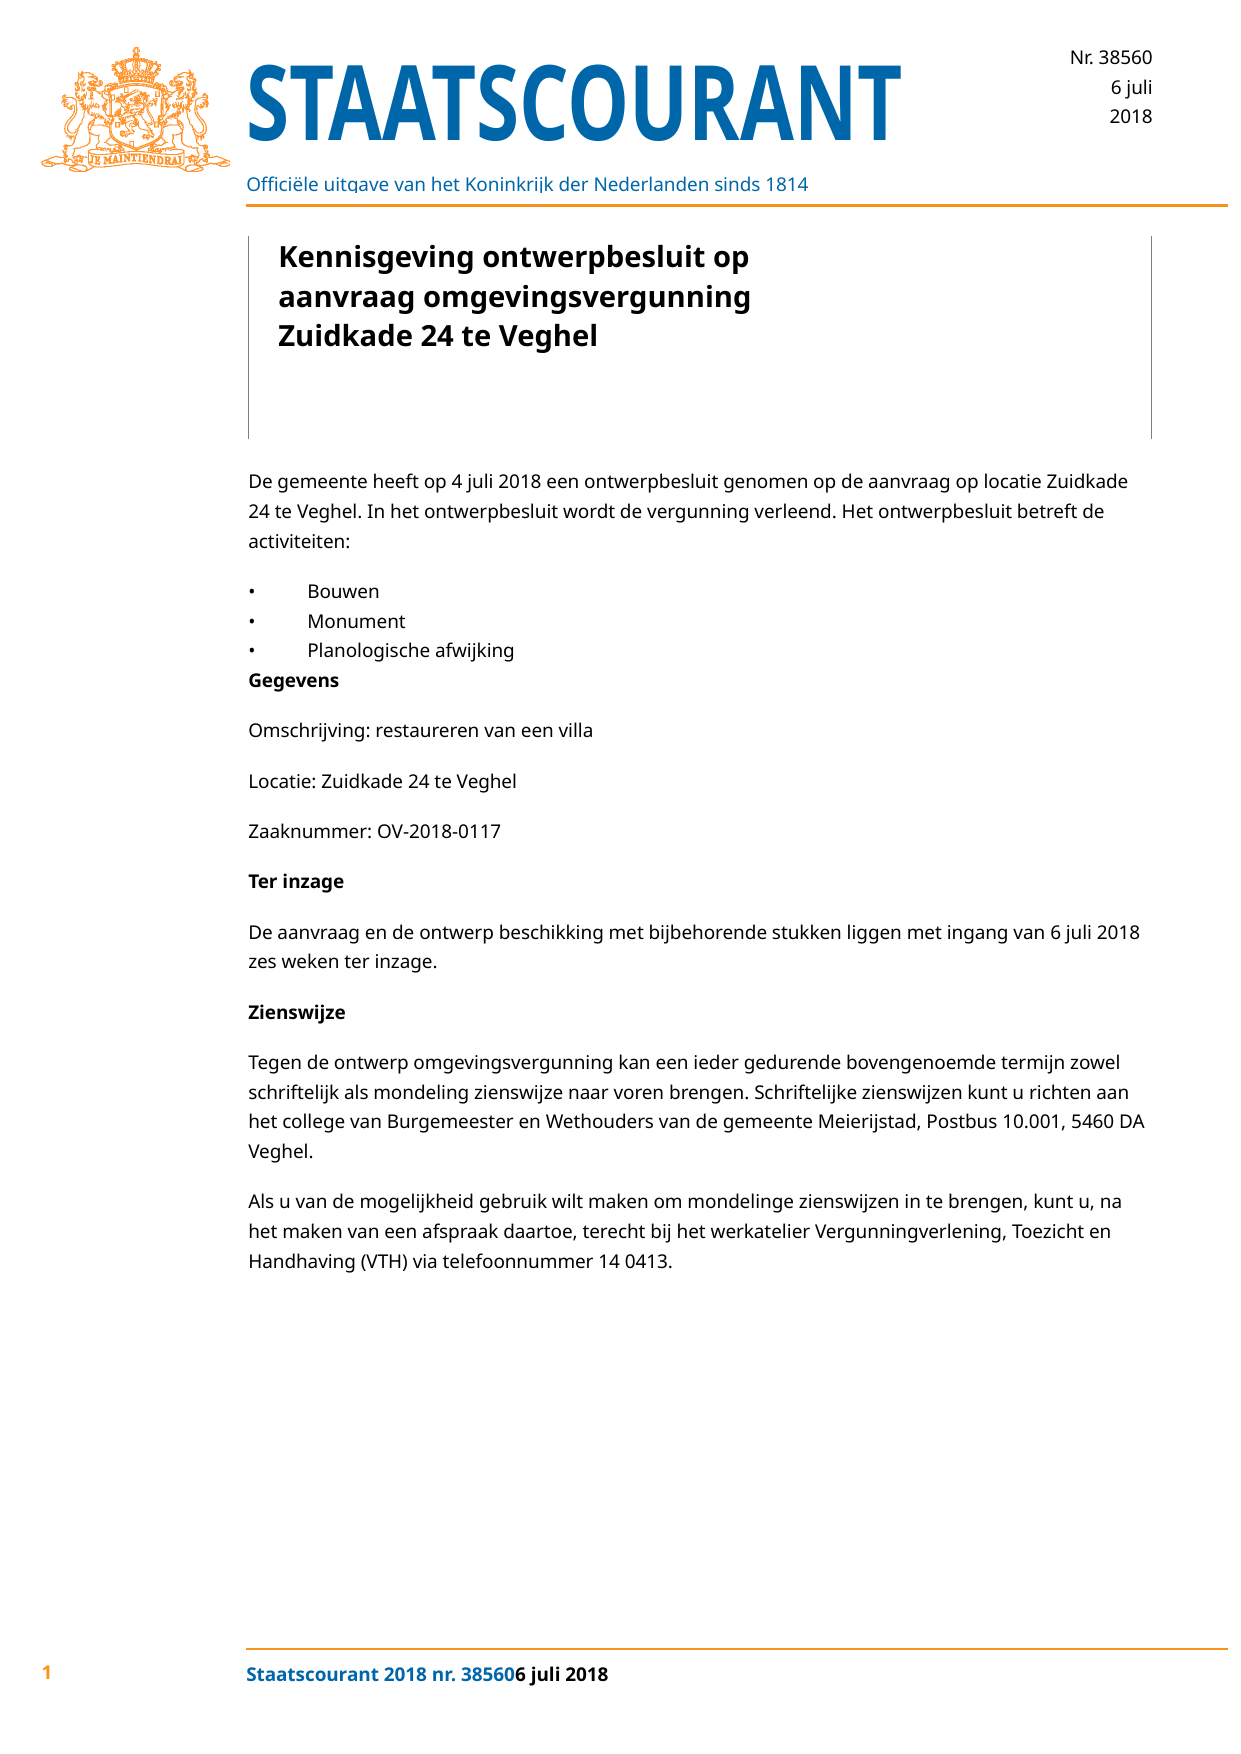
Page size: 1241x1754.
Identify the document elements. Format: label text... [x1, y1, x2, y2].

table_header Kennisgeving ontwerpbesluit op aanvraag omgevingsvergunning Zuidkade 24 te Veghel [249, 236, 850, 439]
table_header [850, 414, 1151, 439]
text Gegevens [248, 667, 1152, 693]
text De gemeente heeft op 4 juli 2018 een ontwerpbesluit genomen op de aanvraag op locatie Zuidkade 24 te Veghel. In het ontwerpbesluit wordt de vergunning verleend. Het ontwerpbesluit betreft de activiteiten: [248, 469, 1152, 553]
text Zienswijze [248, 999, 1152, 1025]
list Monument [248, 608, 1152, 633]
table_header [850, 236, 912, 413]
text Omschrijving: restaureren van een villa [248, 717, 1152, 743]
picture [912, 236, 1090, 414]
picture [41, 47, 231, 172]
list Planologische afwijking [248, 637, 1152, 663]
text Tegen de ontwerp omgevingsvergunning kan een ieder gedurende bovengenoemde termijn zowel schriftelijk als mondeling zienswijze naar voren brengen. Schriftelijke zienswijzen kunt u richten aan het college van Burgemeester en Wethouders van de gemeente Meierijstad, Postbus 10.001, 5460 DA Veghel. [248, 1049, 1152, 1164]
text Als u van de mogelijkheid gebruik wilt maken om mondelinge zienswijzen in te brengen, kunt u, na het maken van een afspraak daartoe, terecht bij het werkatelier Vergunningverlening, Toezicht en Handhaving (VTH) via telefoonnummer 14 0413. [248, 1189, 1152, 1273]
text Ter inzage [248, 869, 1152, 894]
text De aanvraag en de ontwerp beschikking met bijbehorende stukken liggen met ingang van 6 juli 2018 zes weken ter inzage. [248, 919, 1152, 974]
table_header [1090, 236, 1151, 413]
list Bouwen [248, 578, 1152, 604]
text Locatie: Zuidkade 24 te Veghel [248, 768, 1152, 793]
text Zaaknummer: OV-2018-0117 [248, 818, 1152, 844]
